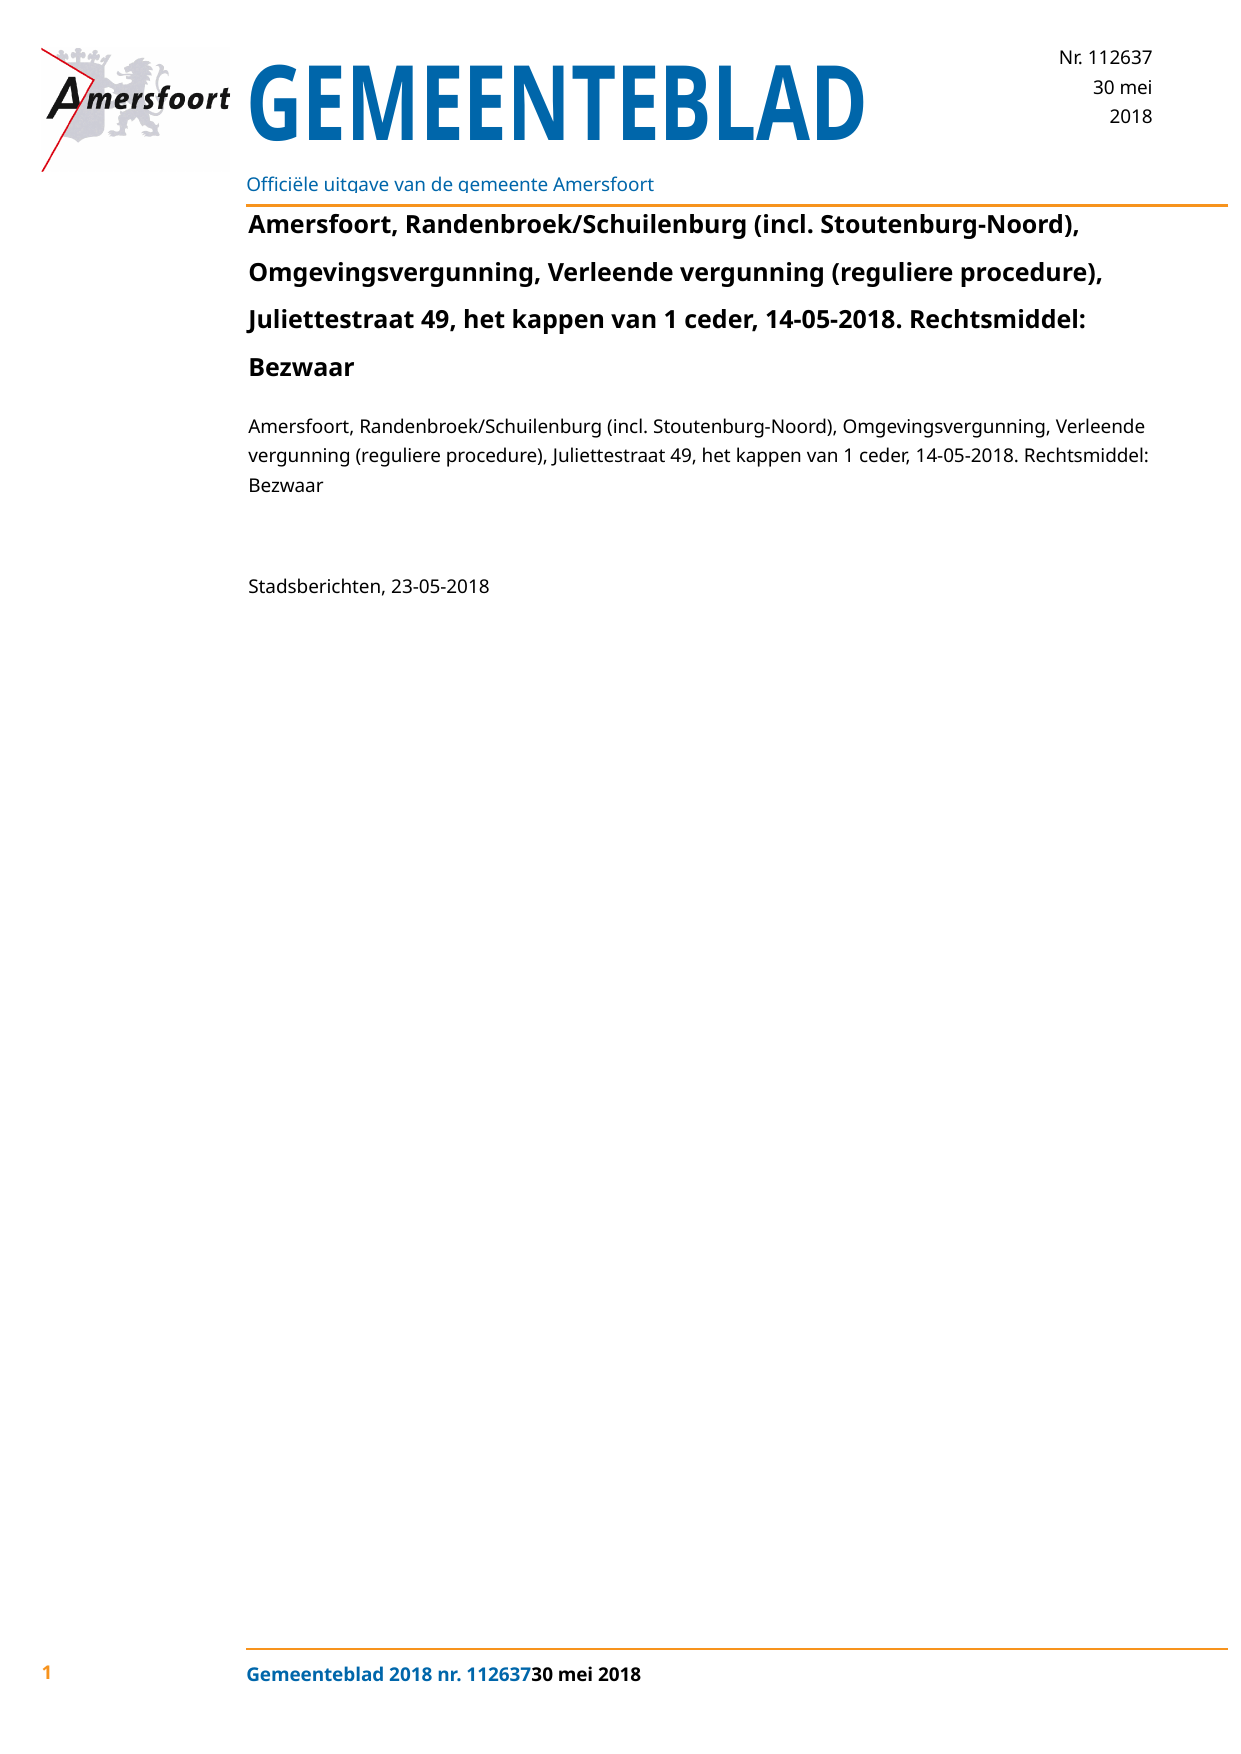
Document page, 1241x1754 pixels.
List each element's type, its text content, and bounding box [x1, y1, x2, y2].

text Amersfoort, Randenbroek/Schuilenburg (incl. Stoutenburg-Noord), Omgevingsvergunning, Verleende vergunning (reguliere procedure), Juliettestraat 49, het kappen van 1 ceder, 14-05-2018. Rechtsmiddel: Bezwaar [248, 413, 1152, 498]
picture [41, 47, 231, 172]
text Stadsberichten, 23-05-2018 [248, 573, 1152, 599]
text Amersfoort, Randenbroek/Schuilenburg (incl. Stoutenburg-Noord), Omgevingsvergunning, Verleende vergunning (reguliere procedure), Juliettestraat 49, het kappen van 1 ceder, 14-05-2018. Rechtsmiddel: Bezwaar [248, 207, 1152, 384]
